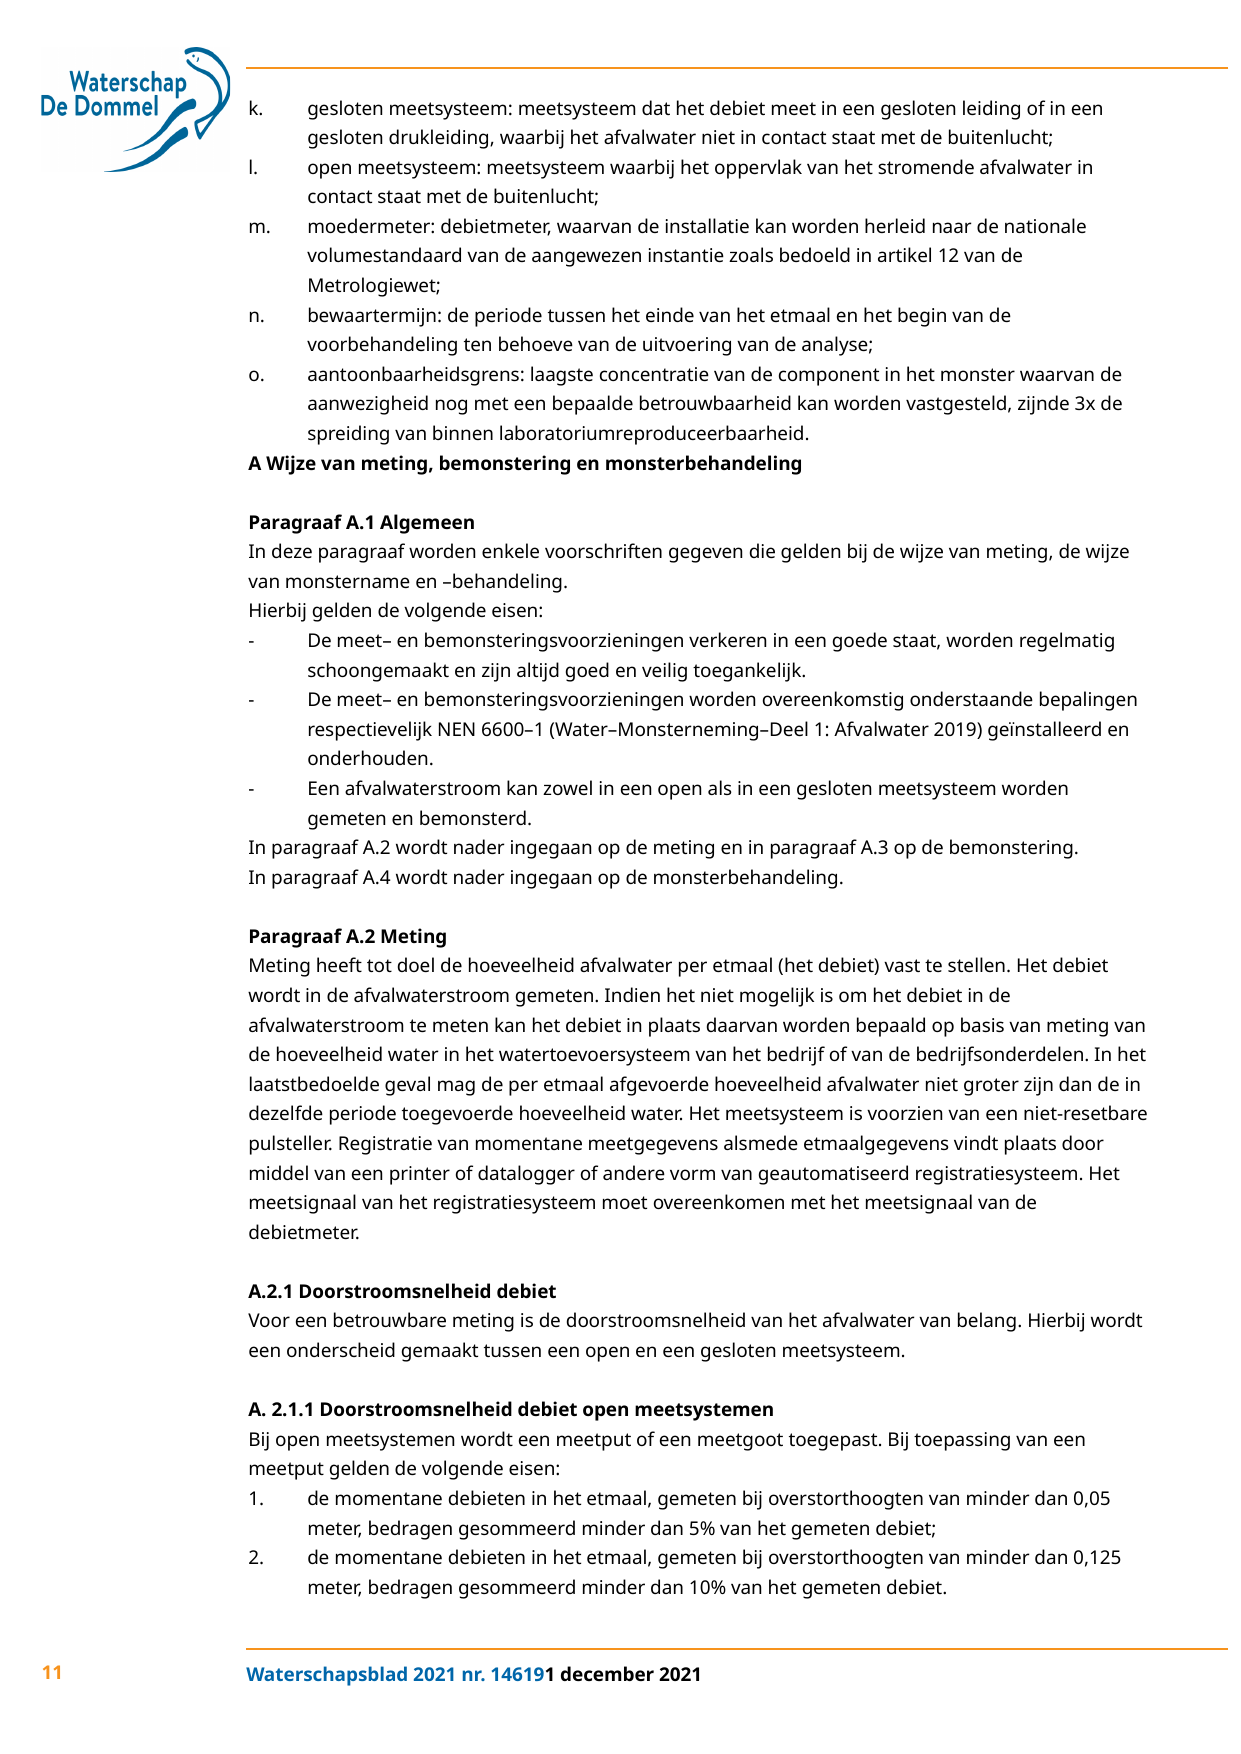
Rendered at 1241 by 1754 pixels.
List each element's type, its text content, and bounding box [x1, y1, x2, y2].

picture [45, 99, 51, 111]
text Bij open meetsystemen wordt een meetput of een meetgoot toegepast. Bij toepassing van een meetput gelden de volgende eisen: [248, 1426, 1152, 1481]
list De meet– en bemonsteringsvoorzieningen verkeren in een goede staat, worden regelmatig schoongemaakt en zijn altijd goed en veilig toegankelijk. [248, 627, 1152, 683]
text Meting heeft tot doel de hoeveelheid afvalwater per etmaal (het debiet) vast te stellen. Het debiet wordt in de afvalwaterstroom gemeten. Indien het niet mogelijk is om het debiet in de afvalwaterstroom te meten kan het debiet in plaats daarvan worden bepaald op basis van meting van de hoeveelheid water in het watertoevoersysteem van het bedrijf of van de bedrijfsonderdelen. In het laatstbedoelde geval mag de per etmaal afgevoerde hoeveelheid afvalwater niet groter zijn dan de in dezelfde periode toegevoerde hoeveelheid water. Het meetsysteem is voorzien van een niet-resetbare pulsteller. Registratie van momentane meetgegevens alsmede etmaalgegevens vindt plaats door middel van een printer of datalogger of andere vorm van geautomatiseerd registratiesysteem. Het meetsignaal van het registratiesysteem moet overeenkomen met het meetsignaal van de debietmeter. [248, 953, 1152, 1245]
text Voor een betrouwbare meting is de doorstroomsnelheid van het afvalwater van belang. Hierbij wordt een onderscheid gemaakt tussen een open en een gesloten meetsysteem. [248, 1308, 1152, 1363]
text In paragraaf A.2 wordt nader ingegaan op de meting en in paragraaf A.3 op de bemonstering. [248, 834, 1152, 860]
list open meetsysteem: meetsysteem waarbij het oppervlak van het stromende afvalwater in contact staat met de buitenlucht; [248, 154, 1152, 209]
list De meet– en bemonsteringsvoorzieningen worden overeenkomstig onderstaande bepalingen respectievelijk NEN 6600–1 (Water–Monsterneming–Deel 1: Afvalwater 2019) geïnstalleerd en onderhouden. [248, 686, 1152, 771]
text In deze paragraaf worden enkele voorschriften gegeven die gelden bij de wijze van meting, de wijze van monstername en –behandeling. [248, 538, 1152, 594]
list de momentane debieten in het etmaal, gemeten bij overstorthoogten van minder dan 0,05 meter, bedragen gesommeerd minder dan 5% van het gemeten debiet; [248, 1485, 1152, 1541]
picture [204, 47, 231, 76]
list moedermeter: debietmeter, waarvan de installatie kan worden herleid naar de nationale volumestandaard van de aangewezen instantie zoals bedoeld in artikel 12 van de Metrologiewet; [248, 213, 1152, 298]
picture [41, 47, 231, 172]
text In paragraaf A.4 wordt nader ingegaan op de monsterbehandeling. [248, 864, 1152, 890]
text Paragraaf A.2 Meting [248, 923, 1152, 949]
text A. 2.1.1 Doorstroomsnelheid debiet open meetsystemen [248, 1396, 1152, 1422]
list aantoonbaarheidsgrens: laagste concentratie van de component in het monster waarvan de aanwezigheid nog met een bepaalde betrouwbaarheid kan worden vastgesteld, zijnde 3x de spreiding van binnen laboratoriumreproduceerbaarheid. [248, 361, 1152, 446]
text A Wijze van meting, bemonstering en monsterbehandeling [248, 450, 1152, 476]
picture [198, 118, 210, 131]
text A.2.1 Doorstroomsnelheid debiet [248, 1278, 1152, 1304]
list de momentane debieten in het etmaal, gemeten bij overstorthoogten van minder dan 0,125 meter, bedragen gesommeerd minder dan 10% van het gemeten debiet. [248, 1544, 1152, 1600]
list Een afvalwaterstroom kan zowel in een open als in een gesloten meetsysteem worden gemeten en bemonsterd. [248, 775, 1152, 831]
list gesloten meetsysteem: meetsysteem dat het debiet meet in een gesloten leiding of in een gesloten drukleiding, waarbij het afvalwater niet in contact staat met de buitenlucht; [248, 95, 1152, 150]
list bewaartermijn: de periode tussen het einde van het etmaal en het begin van de voorbehandeling ten behoeve van de uitvoering van de analyse; [248, 302, 1152, 357]
text Hierbij gelden de volgende eisen: [248, 598, 1152, 623]
text Paragraaf A.1 Algemeen [248, 509, 1152, 535]
